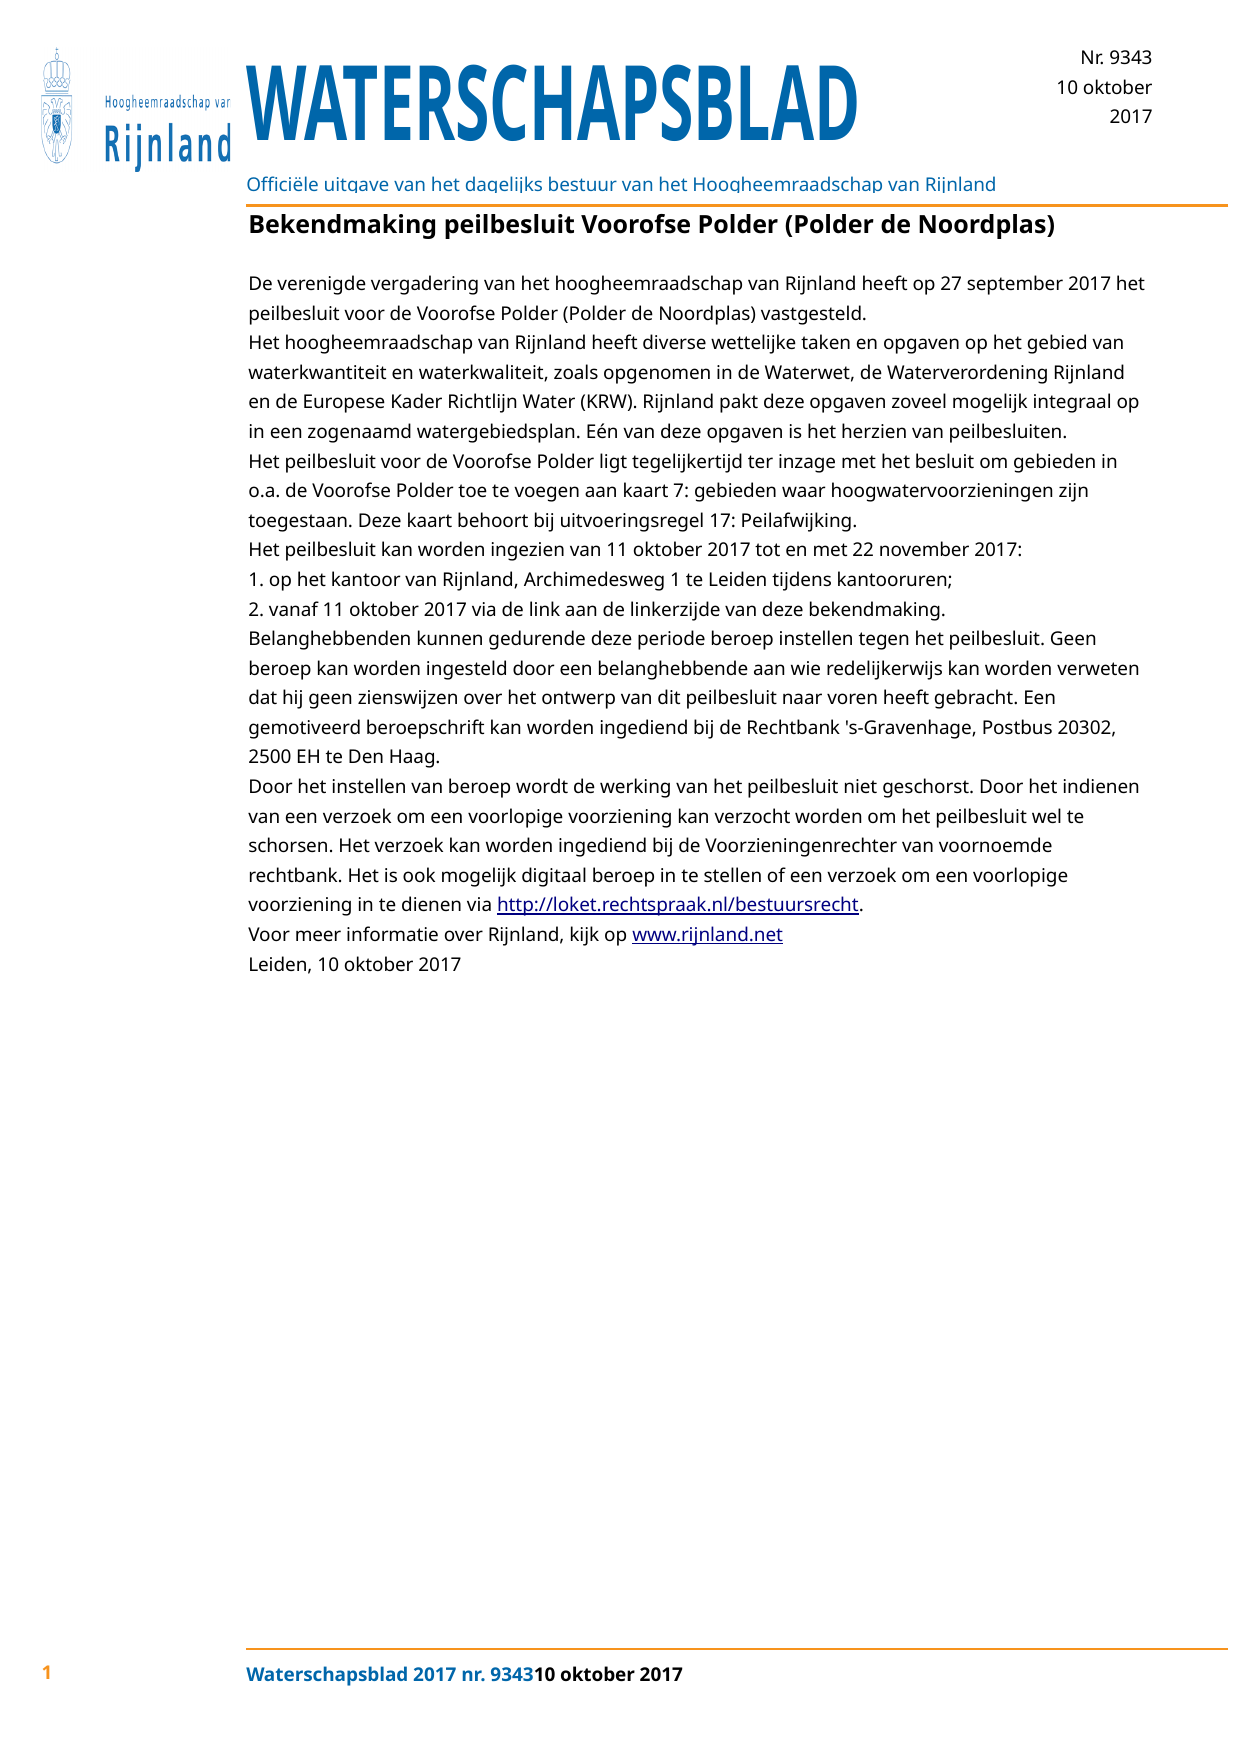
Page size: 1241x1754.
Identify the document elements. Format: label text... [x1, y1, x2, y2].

text De verenigde vergadering van het hoogheemraadschap van Rijnland heeft op 27 september 2017 het peilbesluit voor de Voorofse Polder (Polder de Noordplas) vastgesteld. [248, 270, 1152, 326]
picture [41, 47, 231, 172]
text Bekendmaking peilbesluit Voorofse Polder (Polder de Noordplas) [248, 207, 1152, 241]
text Het hoogheemraadschap van Rijnland heeft diverse wettelijke taken en opgaven op het gebied van waterkwantiteit en waterkwaliteit, zoals opgenomen in de Waterwet, de Waterverordening Rijnland en de Europese Kader Richtlijn Water (KRW). Rijnland pakt deze opgaven zoveel mogelijk integraal op in een zogenaamd watergebiedsplan. Eén van deze opgaven is het herzien van peilbesluiten. [248, 329, 1152, 444]
text Het peilbesluit voor de Voorofse Polder ligt tegelijkertijd ter inzage met het besluit om gebieden in o.a. de Voorofse Polder toe te voegen aan kaart 7: gebieden waar hoogwatervoorzieningen zijn toegestaan. Deze kaart behoort bij uitvoeringsregel 17: Peilafwijking. [248, 448, 1152, 533]
text Het peilbesluit kan worden ingezien van 11 oktober 2017 tot en met 22 november 2017: [248, 537, 1152, 562]
text Leiden, 10 oktober 2017 [248, 951, 1152, 976]
text Belanghebbenden kunnen gedurende deze periode beroep instellen tegen het peilbesluit. Geen beroep kan worden ingesteld door een belanghebbende aan wie redelijkerwijs kan worden verweten dat hij geen zienswijzen over het ontwerp van dit peilbesluit naar voren heeft gebracht. Een gemotiveerd beroepschrift kan worden ingediend bij de Rechtbank 's-Gravenhage, Postbus 20302, 2500 EH te Den Haag. [248, 625, 1152, 769]
text Door het instellen van beroep wordt de werking van het peilbesluit niet geschorst. Door het indienen van een verzoek om een voorlopige voorziening kan verzocht worden om het peilbesluit wel te schorsen. Het verzoek kan worden ingediend bij de Voorzieningenrechter van voornoemde rechtbank. Het is ook mogelijk digitaal beroep in te stellen of een verzoek om een voorlopige voorziening in te dienen via http://loket.rechtspraak.nl/bestuursrecht. [248, 773, 1152, 917]
text Voor meer informatie over Rijnland, kijk op www.rijnland.net [248, 921, 1152, 947]
text 2. vanaf 11 oktober 2017 via de link aan de linkerzijde van deze bekendmaking. [248, 596, 1152, 621]
text 1. op het kantoor van Rijnland, Archimedesweg 1 te Leiden tijdens kantooruren; [248, 566, 1152, 592]
